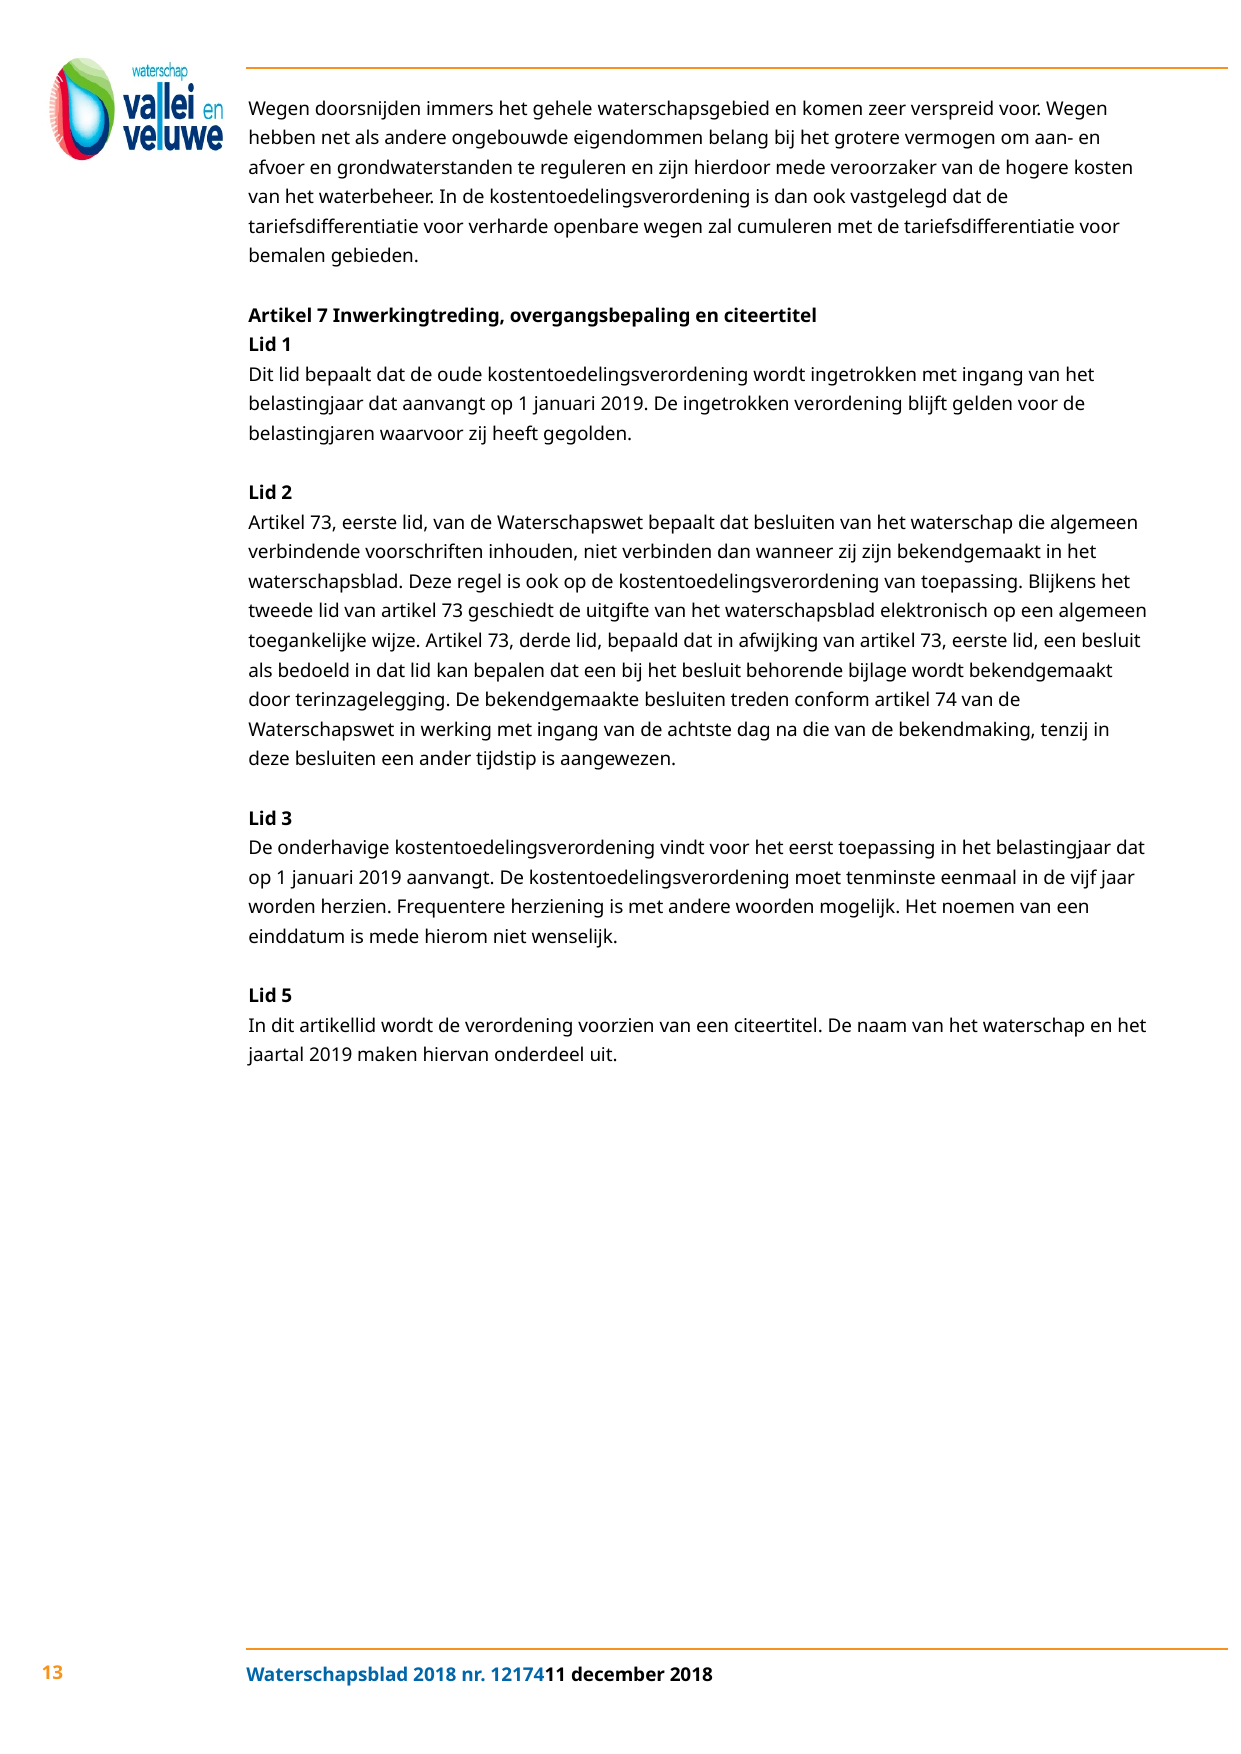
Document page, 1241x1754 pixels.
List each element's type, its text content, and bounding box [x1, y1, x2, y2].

text Lid 1 [248, 331, 1152, 357]
text Wegen doorsnijden immers het gehele waterschapsgebied en komen zeer verspreid voor. Wegen hebben net als andere ongebouwde eigendommen belang bij het grotere vermogen om aan- en afvoer en grondwaterstanden te reguleren en zijn hierdoor mede veroorzaker van de hogere kosten van het waterbeheer. In de kostentoedelingsverordening is dan ook vastgelegd dat de tariefsdifferentiatie voor verharde openbare wegen zal cumuleren met de tariefsdifferentiatie voor bemalen gebieden. [248, 95, 1152, 268]
picture [41, 47, 231, 172]
text Artikel 73, eerste lid, van de Waterschapswet bepaalt dat besluiten van het waterschap die algemeen verbindende voorschriften inhouden, niet verbinden dan wanneer zij zijn bekendgemaakt in het waterschapsblad. Deze regel is ook op de kostentoedelingsverordening van toepassing. Blijkens het tweede lid van artikel 73 geschiedt de uitgifte van het waterschapsblad elektronisch op een algemeen toegankelijke wijze. Artikel 73, derde lid, bepaald dat in afwijking van artikel 73, eerste lid, een besluit als bedoeld in dat lid kan bepalen dat een bij het besluit behorende bijlage wordt bekendgemaakt door terinzagelegging. De bekendgemaakte besluiten treden conform artikel 74 van de Waterschapswet in werking met ingang van de achtste dag na die van de bekendmaking, tenzij in deze besluiten een ander tijdstip is aangewezen. [248, 509, 1152, 771]
text Lid 2 [248, 479, 1152, 505]
text Dit lid bepaalt dat de oude kostentoedelingsverordening wordt ingetrokken met ingang van het belastingjaar dat aanvangt op 1 januari 2019. De ingetrokken verordening blijft gelden voor de belastingjaren waarvoor zij heeft gegolden. [248, 361, 1152, 446]
text Artikel 7 Inwerkingtreding, overgangsbepaling en citeertitel [248, 302, 1152, 328]
text Lid 3 [248, 805, 1152, 831]
text Lid 5 [248, 982, 1152, 1008]
text In dit artikellid wordt de verordening voorzien van een citeertitel. De naam van het waterschap en het jaartal 2019 maken hiervan onderdeel uit. [248, 1012, 1152, 1067]
text De onderhavige kostentoedelingsverordening vindt voor het eerst toepassing in het belastingjaar dat op 1 januari 2019 aanvangt. De kostentoedelingsverordening moet tenminste eenmaal in de vijf jaar worden herzien. Frequentere herziening is met andere woorden mogelijk. Het noemen van een einddatum is mede hierom niet wenselijk. [248, 834, 1152, 949]
